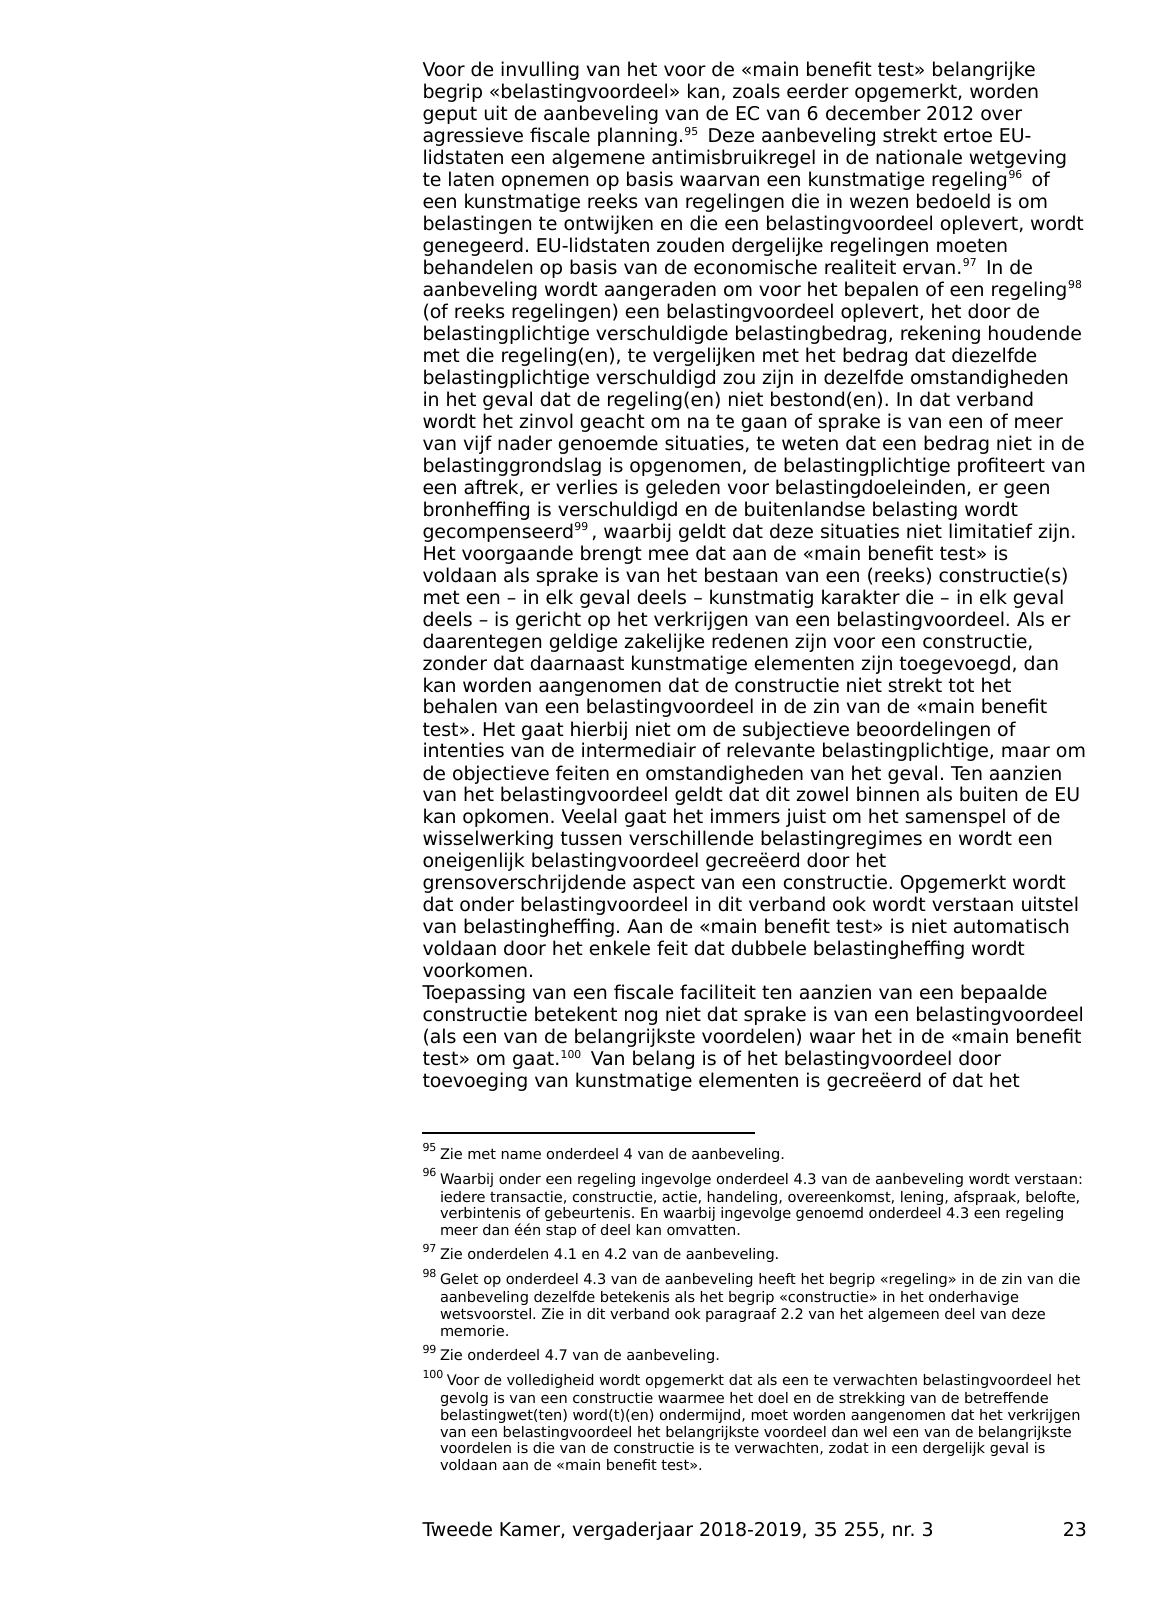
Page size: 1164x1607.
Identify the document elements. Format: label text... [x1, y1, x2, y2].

text Gelet op onderdeel 4.3 van de aanbeveling heeft het begrip «regeling» in de zin van die aanbeveling dezelfde betekenis als het begrip «constructie» in het onderhavige wetsvoorstel. Zie in dit verband ook paragraaf 2.2 van het algemeen deel van deze memorie. [422, 1267, 1087, 1340]
text Zie onderdelen 4.1 en 4.2 van de aanbeveling. [422, 1242, 1087, 1264]
text Voor de invulling van het voor de «main benefit test» belangrijke begrip «belastingvoordeel» kan, zoals eerder opgemerkt, worden geput uit de aanbeveling van de EC van 6 december 2012 over agressieve fiscale planning. Deze aanbeveling strekt ertoe EU-lidstaten een algemene antimisbruikregel in de nationale wetgeving te laten opnemen op basis waarvan een kunstmatige regeling of een kunstmatige reeks van regelingen die in wezen bedoeld is om belastingen te ontwijken en die een belastingvoordeel oplevert, wordt genegeerd. EU-lidstaten zouden dergelijke regelingen moeten behandelen op basis van de economische realiteit ervan. In de aanbeveling wordt aangeraden om voor het bepalen of een regeling (of reeks regelingen) een belastingvoordeel oplevert, het door de belastingplichtige verschuldigde belastingbedrag, rekening houdende met die regeling(en), te vergelijken met het bedrag dat diezelfde belastingplichtige verschuldigd zou zijn in dezelfde omstandigheden in het geval dat de regeling(en) niet bestond(en). In dat verband wordt het zinvol geacht om na te gaan of sprake is van een of meer van vijf nader genoemde situaties, te weten dat een bedrag niet in de belastinggrondslag is opgenomen, de belastingplichtige profiteert van een aftrek, er verlies is geleden voor belastingdoeleinden, er geen bronheffing is verschuldigd en de buitenlandse belasting wordt gecompenseerd, waarbij geldt dat deze situaties niet limitatief zijn. [422, 59, 1087, 543]
text Het voorgaande brengt mee dat aan de «main benefit test» is voldaan als sprake is van het bestaan van een (reeks) constructie(s) met een – in elk geval deels – kunstmatig karakter die – in elk geval deels – is gericht op het verkrijgen van een belastingvoordeel. Als er daarentegen geldige zakelijke redenen zijn voor een constructie, zonder dat daarnaast kunstmatige elementen zijn toegevoegd, dan kan worden aangenomen dat de constructie niet strekt tot het behalen van een belastingvoordeel in de zin van de «main benefit test». Het gaat hierbij niet om de subjectieve beoordelingen of intenties van de intermediair of relevante belastingplichtige, maar om de objectieve feiten en omstandigheden van het geval. Ten aanzien van het belastingvoordeel geldt dat dit zowel binnen als buiten de EU kan opkomen. Veelal gaat het immers juist om het samenspel of de wisselwerking tussen verschillende belastingregimes en wordt een oneigenlijk belastingvoordeel gecreëerd door het grensoverschrijdende aspect van een constructie. Opgemerkt wordt dat onder belastingvoordeel in dit verband ook wordt verstaan uitstel van belastingheffing. Aan de «main benefit test» is niet automatisch voldaan door het enkele feit dat dubbele belastingheffing wordt voorkomen. [422, 543, 1087, 982]
text Voor de volledigheid wordt opgemerkt dat als een te verwachten belastingvoordeel het gevolg is van een constructie waarmee het doel en de strekking van de betreffende belastingwet(ten) word(t)(en) ondermijnd, moet worden aangenomen dat het verkrijgen van een belastingvoordeel het belangrijkste voordeel dan wel een van de belangrijkste voordelen is die van de constructie is te verwachten, zodat in een dergelijk geval is voldaan aan de «main benefit test». [422, 1368, 1087, 1474]
text Toepassing van een fiscale faciliteit ten aanzien van een bepaalde constructie betekent nog niet dat sprake is van een belastingvoordeel (als een van de belangrijkste voordelen) waar het in de «main benefit test» om gaat. Van belang is of het belastingvoordeel door toevoeging van kunstmatige elementen is gecreëerd of dat het [422, 982, 1087, 1092]
text Waarbij onder een regeling ingevolge onderdeel 4.3 van de aanbeveling wordt verstaan: iedere transactie, constructie, actie, handeling, overeenkomst, lening, afspraak, belofte, verbintenis of gebeurtenis. En waarbij ingevolge genoemd onderdeel 4.3 een regeling meer dan één stap of deel kan omvatten. [422, 1167, 1087, 1239]
text Zie met name onderdeel 4 van de aanbeveling. [422, 1142, 1087, 1164]
text Zie onderdeel 4.7 van de aanbeveling. [422, 1343, 1087, 1365]
